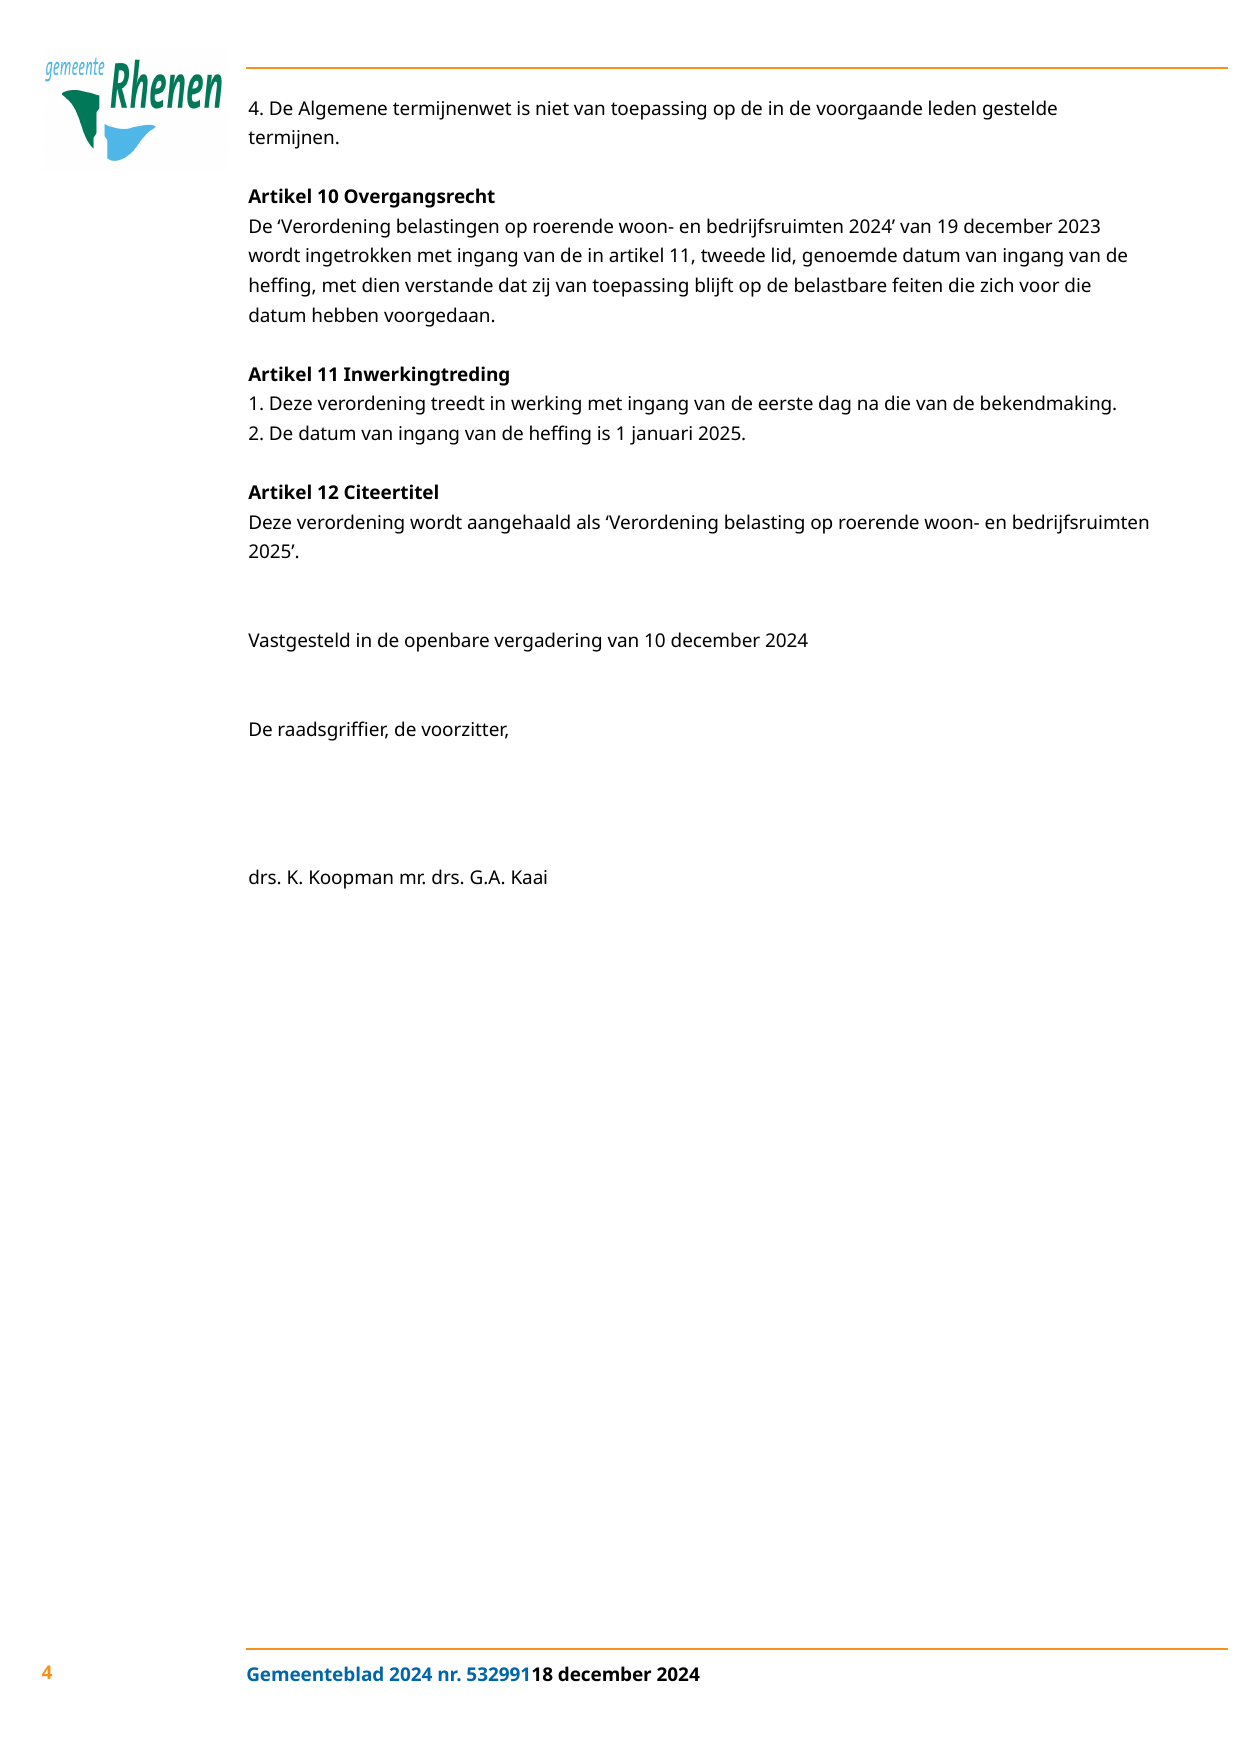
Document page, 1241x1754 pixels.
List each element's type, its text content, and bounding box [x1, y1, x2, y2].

text drs. K. Koopman mr. drs. G.A. Kaai [248, 864, 1152, 890]
text 4. De Algemene termijnenwet is niet van toepassing op de in de voorgaande leden gestelde termijnen. [248, 95, 1152, 150]
text Artikel 12 Citeertitel [248, 479, 1152, 505]
picture [41, 47, 231, 172]
text Deze verordening wordt aangehaald als ‘Verordening belasting op roerende woon- en bedrijfsruimten 2025’. [248, 509, 1152, 564]
text Artikel 10 Overgangsrecht [248, 183, 1152, 209]
text Vastgesteld in de openbare vergadering van 10 december 2024 [248, 627, 1152, 653]
text 1. Deze verordening treedt in werking met ingang van de eerste dag na die van de bekendmaking. [248, 391, 1152, 416]
text De raadsgriffier, de voorzitter, [248, 716, 1152, 742]
text 2. De datum van ingang van de heffing is 1 januari 2025. [248, 420, 1152, 446]
text De ‘Verordening belastingen op roerende woon- en bedrijfsruimten 2024’ van 19 december 2023 wordt ingetrokken met ingang van de in artikel 11, tweede lid, genoemde datum van ingang van de heffing, met dien verstande dat zij van toepassing blijft op de belastbare feiten die zich voor die datum hebben voorgedaan. [248, 213, 1152, 328]
text Artikel 11 Inwerkingtreding [248, 361, 1152, 387]
